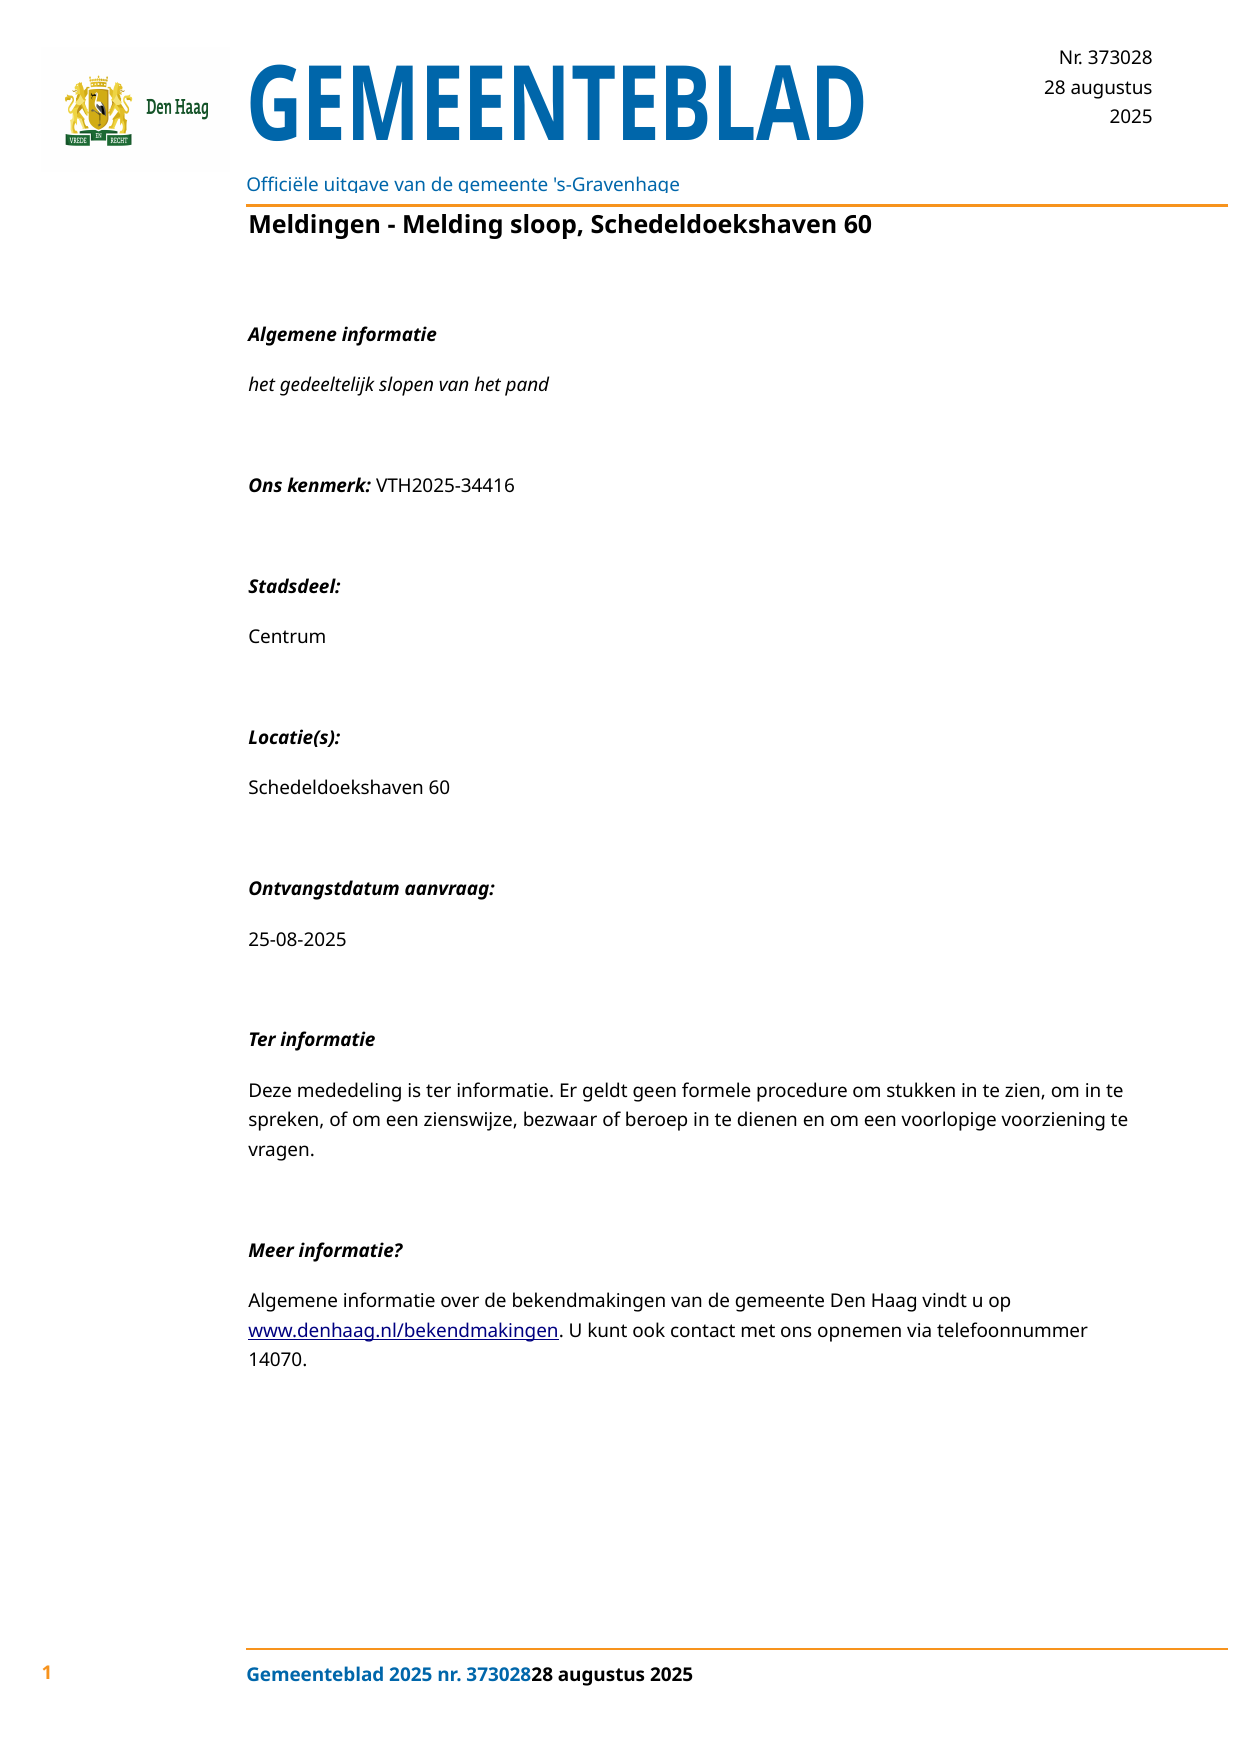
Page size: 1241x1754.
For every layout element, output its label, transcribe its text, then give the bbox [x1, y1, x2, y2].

text Ons kenmerk: VTH2025-34416 [248, 472, 1152, 498]
text Locatie(s): [248, 724, 1152, 750]
text Ontvangstdatum aanvraag: [248, 875, 1152, 901]
text Stadsdeel: [248, 573, 1152, 598]
text Meer informatie? [248, 1237, 1152, 1263]
text 25-08-2025 [248, 926, 1152, 951]
text Deze mededeling is ter informatie. Er geldt geen formele procedure om stukken in te zien, om in te spreken, of om een zienswijze, bezwaar of beroep in te dienen en om een voorlopige voorziening te vragen. [248, 1077, 1152, 1162]
text het gedeeltelijk slopen van het pand [248, 371, 1152, 397]
picture [41, 47, 231, 172]
text Ter informatie [248, 1027, 1152, 1052]
text Schedeldoekshaven 60 [248, 774, 1152, 800]
text Meldingen - Melding sloop, Schedeldoekshaven 60 [248, 207, 1152, 241]
text Centrum [248, 623, 1152, 649]
text Algemene informatie [248, 321, 1152, 346]
text Algemene informatie over de bekendmakingen van de gemeente Den Haag vindt u op www.denhaag.nl/bekendmakingen. U kunt ook contact met ons opnemen via telefoonnummer 14070. [248, 1287, 1152, 1372]
